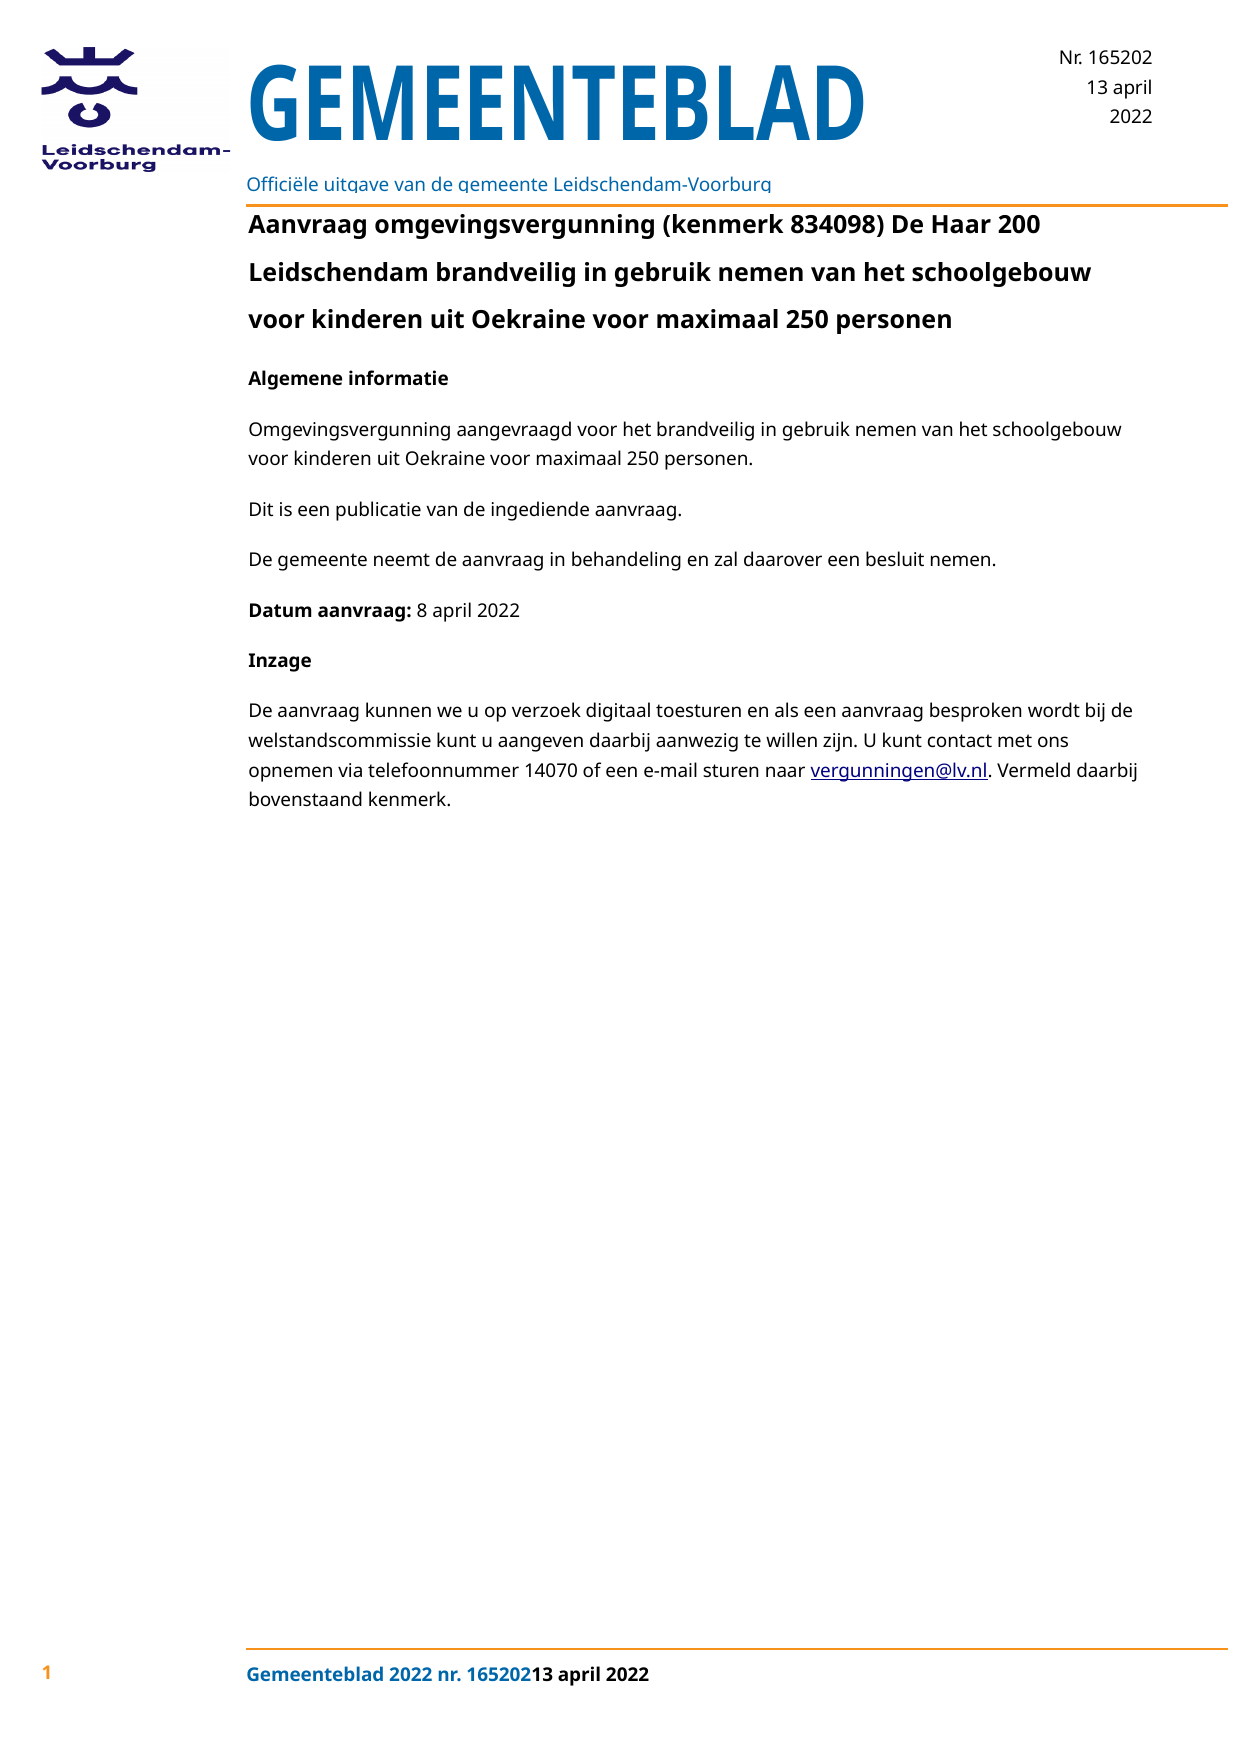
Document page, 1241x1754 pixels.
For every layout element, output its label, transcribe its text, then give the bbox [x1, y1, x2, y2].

text Aanvraag omgevingsvergunning (kenmerk 834098) De Haar 200 Leidschendam brandveilig in gebruik nemen van het schoolgebouw voor kinderen uit Oekraine voor maximaal 250 personen [248, 207, 1152, 336]
text Omgevingsvergunning aangevraagd voor het brandveilig in gebruik nemen van het schoolgebouw voor kinderen uit Oekraine voor maximaal 250 personen. [248, 416, 1152, 471]
text Dit is een publicatie van de ingediende aanvraag. [248, 496, 1152, 522]
picture [41, 47, 231, 172]
text Inzage [248, 647, 1152, 673]
text Algemene informatie [248, 366, 1152, 391]
text De gemeente neemt de aanvraag in behandeling en zal daarover een besluit nemen. [248, 546, 1152, 572]
text Datum aanvraag: 8 april 2022 [248, 597, 1152, 622]
text De aanvraag kunnen we u op verzoek digitaal toesturen en als een aanvraag besproken wordt bij de welstandscommissie kunt u aangeven daarbij aanwezig te willen zijn. U kunt contact met ons opnemen via telefoonnummer 14070 of een e-mail sturen naar vergunningen@lv.nl. Vermeld daarbij bovenstaand kenmerk. [248, 698, 1152, 812]
